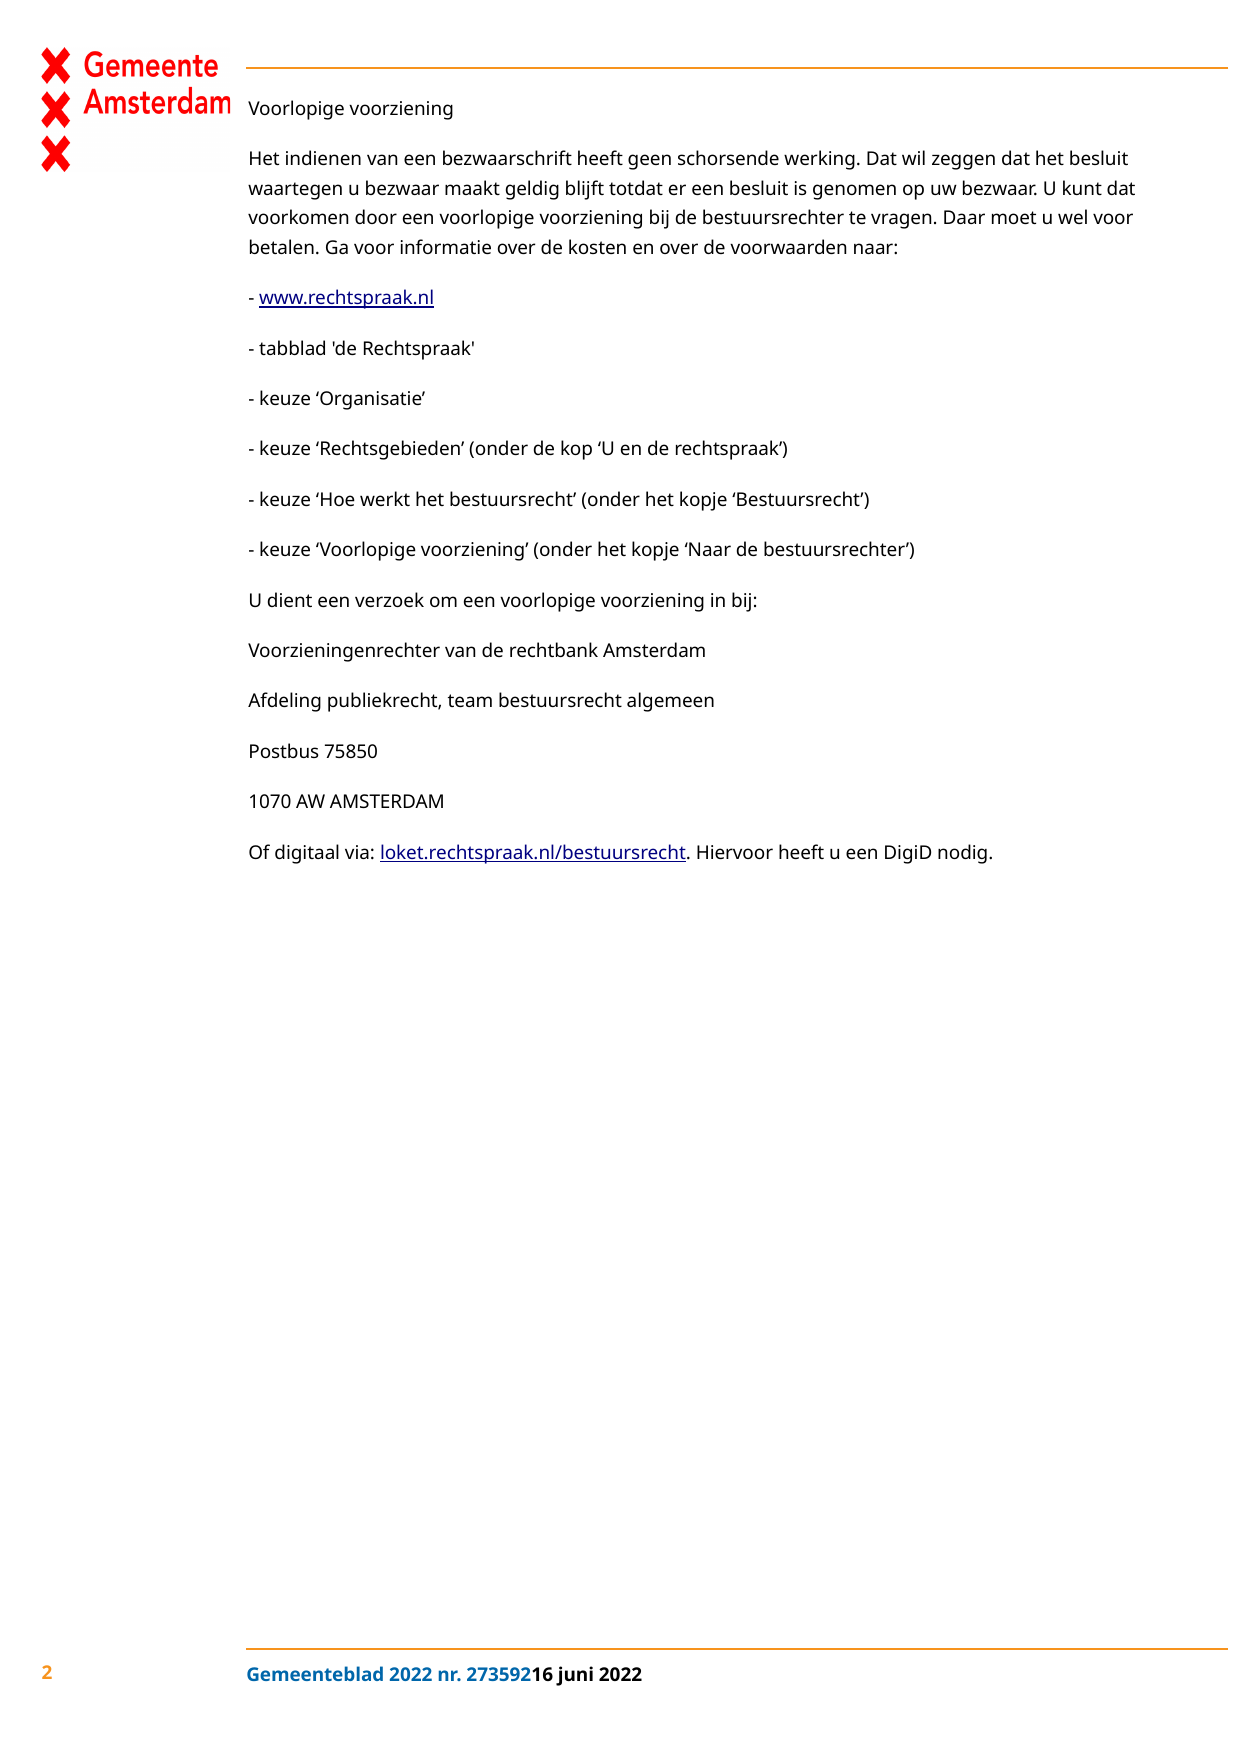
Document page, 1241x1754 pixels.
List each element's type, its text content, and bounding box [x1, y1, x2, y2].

text Voorlopige voorziening [248, 95, 1152, 121]
text - keuze ‘Rechtsgebieden’ (onder de kop ‘U en de rechtspraak’) [248, 436, 1152, 461]
text 1070 AW AMSTERDAM [248, 788, 1152, 814]
text - keuze ‘Voorlopige voorziening’ (onder het kopje ‘Naar de bestuursrechter’) [248, 536, 1152, 562]
text Het indienen van een bezwaarschrift heeft geen schorsende werking. Dat wil zeggen dat het besluit waartegen u bezwaar maakt geldig blijft totdat er een besluit is genomen op uw bezwaar. U kunt dat voorkomen door een voorlopige voorziening bij de bestuursrechter te vragen. Daar moet u wel voor betalen. Ga voor informatie over de kosten en over de voorwaarden naar: [248, 145, 1152, 260]
text Voorzieningenrechter van de rechtbank Amsterdam [248, 637, 1152, 663]
text - tabblad 'de Rechtspraak' [248, 335, 1152, 361]
text - keuze ‘Organisatie’ [248, 385, 1152, 411]
text U dient een verzoek om een voorlopige voorziening in bij: [248, 587, 1152, 613]
picture [41, 47, 231, 172]
text - www.rechtspraak.nl [248, 284, 1152, 310]
text - keuze ‘Hoe werkt het bestuursrecht’ (onder het kopje ‘Bestuursrecht’) [248, 486, 1152, 512]
text Afdeling publiekrecht, team bestuursrecht algemeen [248, 688, 1152, 713]
text Postbus 75850 [248, 738, 1152, 764]
text Of digitaal via: loket.rechtspraak.nl/bestuursrecht. Hiervoor heeft u een DigiD nodig. [248, 839, 1152, 865]
